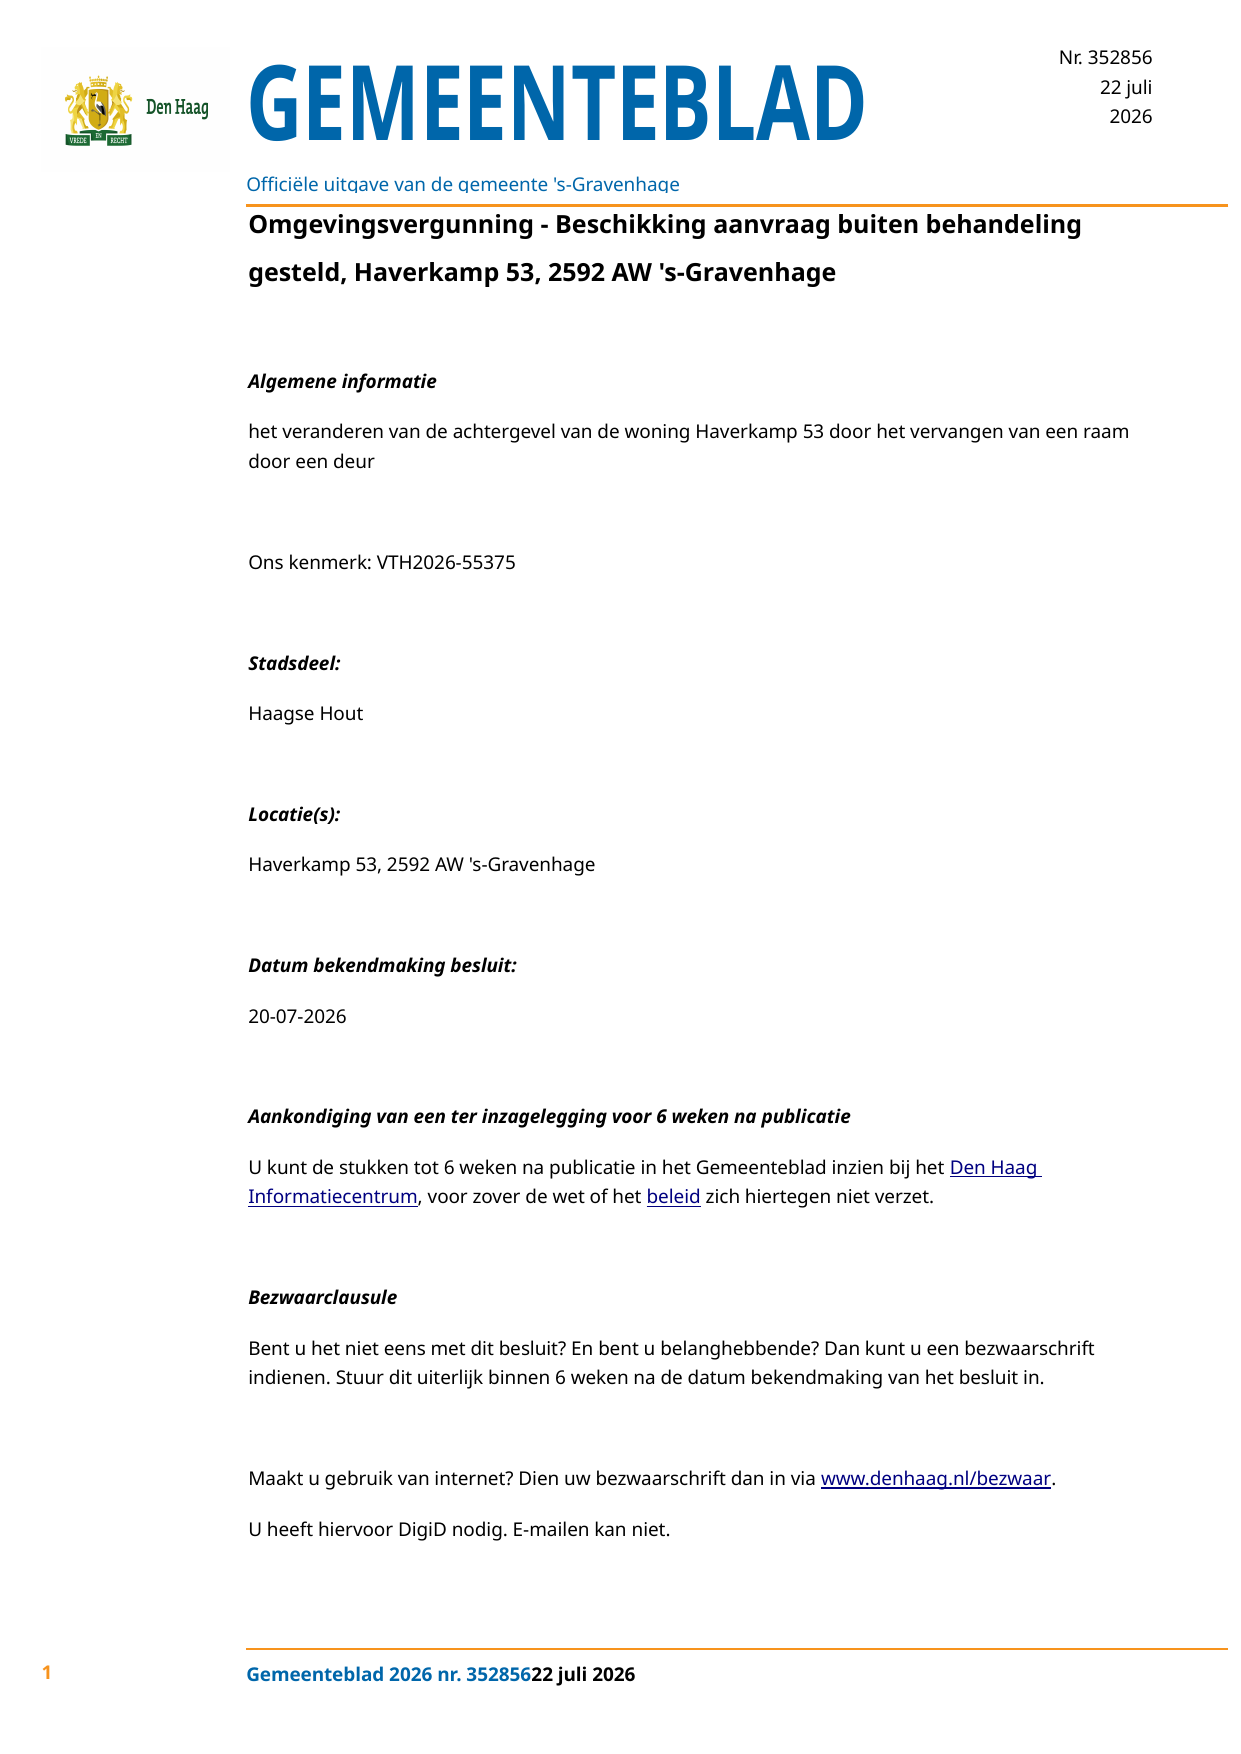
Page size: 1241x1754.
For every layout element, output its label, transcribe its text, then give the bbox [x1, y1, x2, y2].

text het veranderen van de achtergevel van de woning Haverkamp 53 door het vervangen van een raam door een deur [248, 419, 1152, 474]
text U heeft hiervoor DigiD nodig. E-mailen kan niet. [248, 1516, 1152, 1542]
text Haagse Hout [248, 700, 1152, 726]
text Datum bekendmaking besluit: [248, 952, 1152, 978]
text Bezwaarclausule [248, 1284, 1152, 1310]
text Aankondiging van een ter inzagelegging voor 6 weken na publicatie [248, 1104, 1152, 1129]
text Bent u het niet eens met dit besluit? En bent u belanghebbende? Dan kunt u een bezwaarschrift indienen. Stuur dit uiterlijk binnen 6 weken na de datum bekendmaking van het besluit in. [248, 1335, 1152, 1390]
text Maakt u gebruik van internet? Dien uw bezwaarschrift dan in via www.denhaag.nl/bezwaar. [248, 1465, 1152, 1491]
picture [41, 47, 231, 172]
text Locatie(s): [248, 801, 1152, 827]
text Stadsdeel: [248, 650, 1152, 676]
text Ons kenmerk: VTH2026-55375 [248, 549, 1152, 575]
text Omgevingsvergunning - Beschikking aanvraag buiten behandeling gesteld, Haverkamp 53, 2592 AW 's-Gravenhage [248, 207, 1152, 288]
text 20-07-2026 [248, 1003, 1152, 1029]
text Haverkamp 53, 2592 AW 's-Gravenhage [248, 852, 1152, 877]
text U kunt de stukken tot 6 weken na publicatie in het Gemeenteblad inzien bij het Den Haag Informatiecentrum, voor zover de wet of het beleid zich hiertegen niet verzet. [248, 1154, 1152, 1209]
text Algemene informatie [248, 368, 1152, 394]
